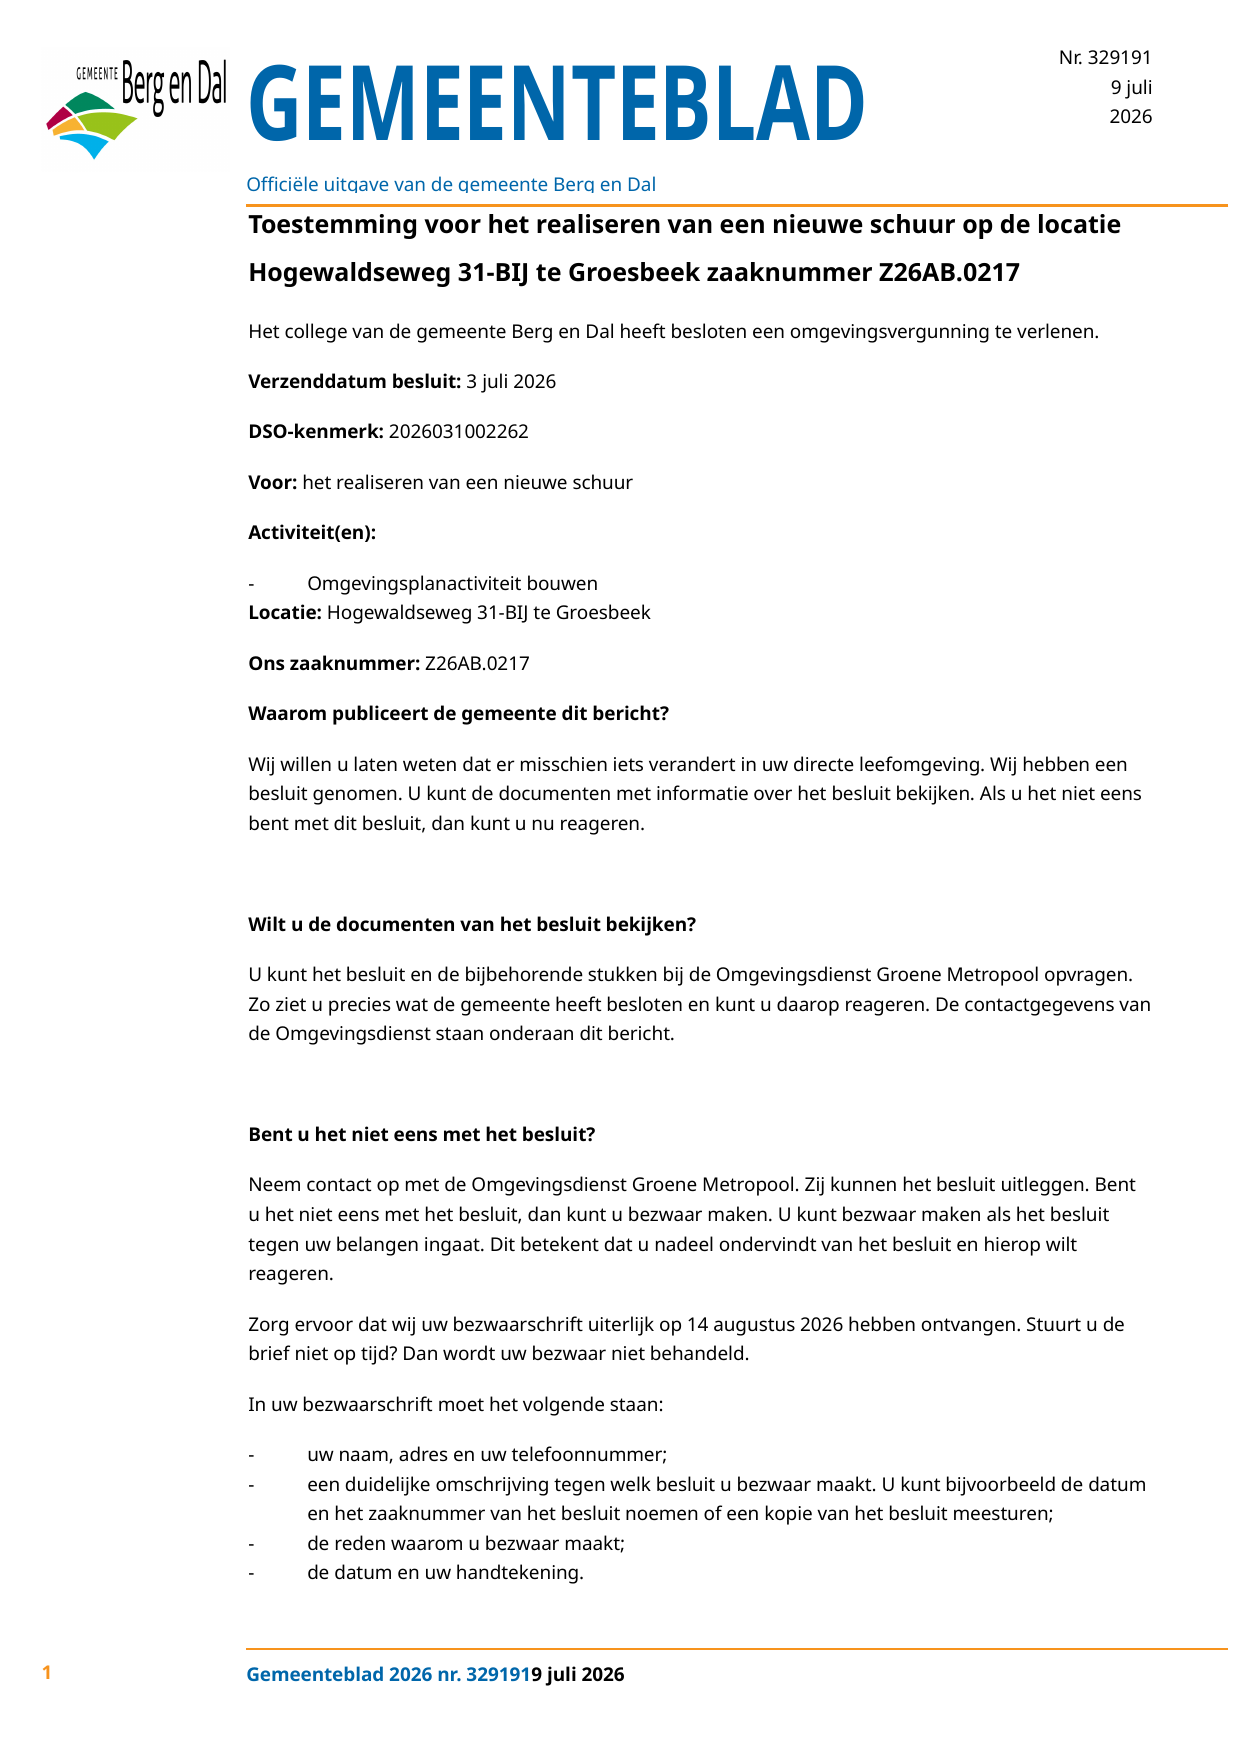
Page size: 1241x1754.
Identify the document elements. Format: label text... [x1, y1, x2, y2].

list de datum en uw handtekening. [248, 1559, 1152, 1585]
text Verzenddatum besluit: 3 juli 2026 [248, 368, 1152, 394]
text DSO-kenmerk: 2026031002262 [248, 419, 1152, 444]
text Het college van de gemeente Berg en Dal heeft besloten een omgevingsvergunning te verlenen. [248, 318, 1152, 344]
text Locatie: Hogewaldseweg 31-BIJ te Groesbeek [248, 599, 1152, 625]
text Zorg ervoor dat wij uw bezwaarschrift uiterlijk op 14 augustus 2026 hebben ontvangen. Stuurt u de brief niet op tijd? Dan wordt uw bezwaar niet behandeld. [248, 1311, 1152, 1366]
text Activiteit(en): [248, 519, 1152, 545]
text Voor: het realiseren van een nieuwe schuur [248, 469, 1152, 495]
picture [41, 47, 231, 172]
text Neem contact op met de Omgevingsdienst Groene Metropool. Zij kunnen het besluit uitleggen. Bent u het niet eens met het besluit, dan kunt u bezwaar maken. U kunt bezwaar maken als het besluit tegen uw belangen ingaat. Dit betekent dat u nadeel ondervindt van het besluit en hierop wilt reageren. [248, 1172, 1152, 1286]
text Bent u het niet eens met het besluit? [248, 1121, 1152, 1147]
text Ons zaaknummer: Z26AB.0217 [248, 650, 1152, 676]
list uw naam, adres en uw telefoonnummer; [248, 1441, 1152, 1467]
list een duidelijke omschrijving tegen welk besluit u bezwaar maakt. U kunt bijvoorbeeld de datum en het zaaknummer van het besluit noemen of een kopie van het besluit meesturen; [248, 1471, 1152, 1526]
text Toestemming voor het realiseren van een nieuwe schuur op de locatie Hogewaldseweg 31-BIJ te Groesbeek zaaknummer Z26AB.0217 [248, 207, 1152, 288]
text In uw bezwaarschrift moet het volgende staan: [248, 1391, 1152, 1417]
list de reden waarom u bezwaar maakt; [248, 1530, 1152, 1556]
text U kunt het besluit en de bijbehorende stukken bij de Omgevingsdienst Groene Metropool opvragen. Zo ziet u precies wat de gemeente heeft besloten en kunt u daarop reageren. De contactgegevens van de Omgevingsdienst staan onderaan dit bericht. [248, 961, 1152, 1046]
text Wilt u de documenten van het besluit bekijken? [248, 911, 1152, 937]
list Omgevingsplanactiviteit bouwen [248, 570, 1152, 596]
text Waarom publiceert de gemeente dit bericht? [248, 700, 1152, 726]
text Wij willen u laten weten dat er misschien iets verandert in uw directe leefomgeving. Wij hebben een besluit genomen. U kunt de documenten met informatie over het besluit bekijken. Als u het niet eens bent met dit besluit, dan kunt u nu reageren. [248, 751, 1152, 836]
